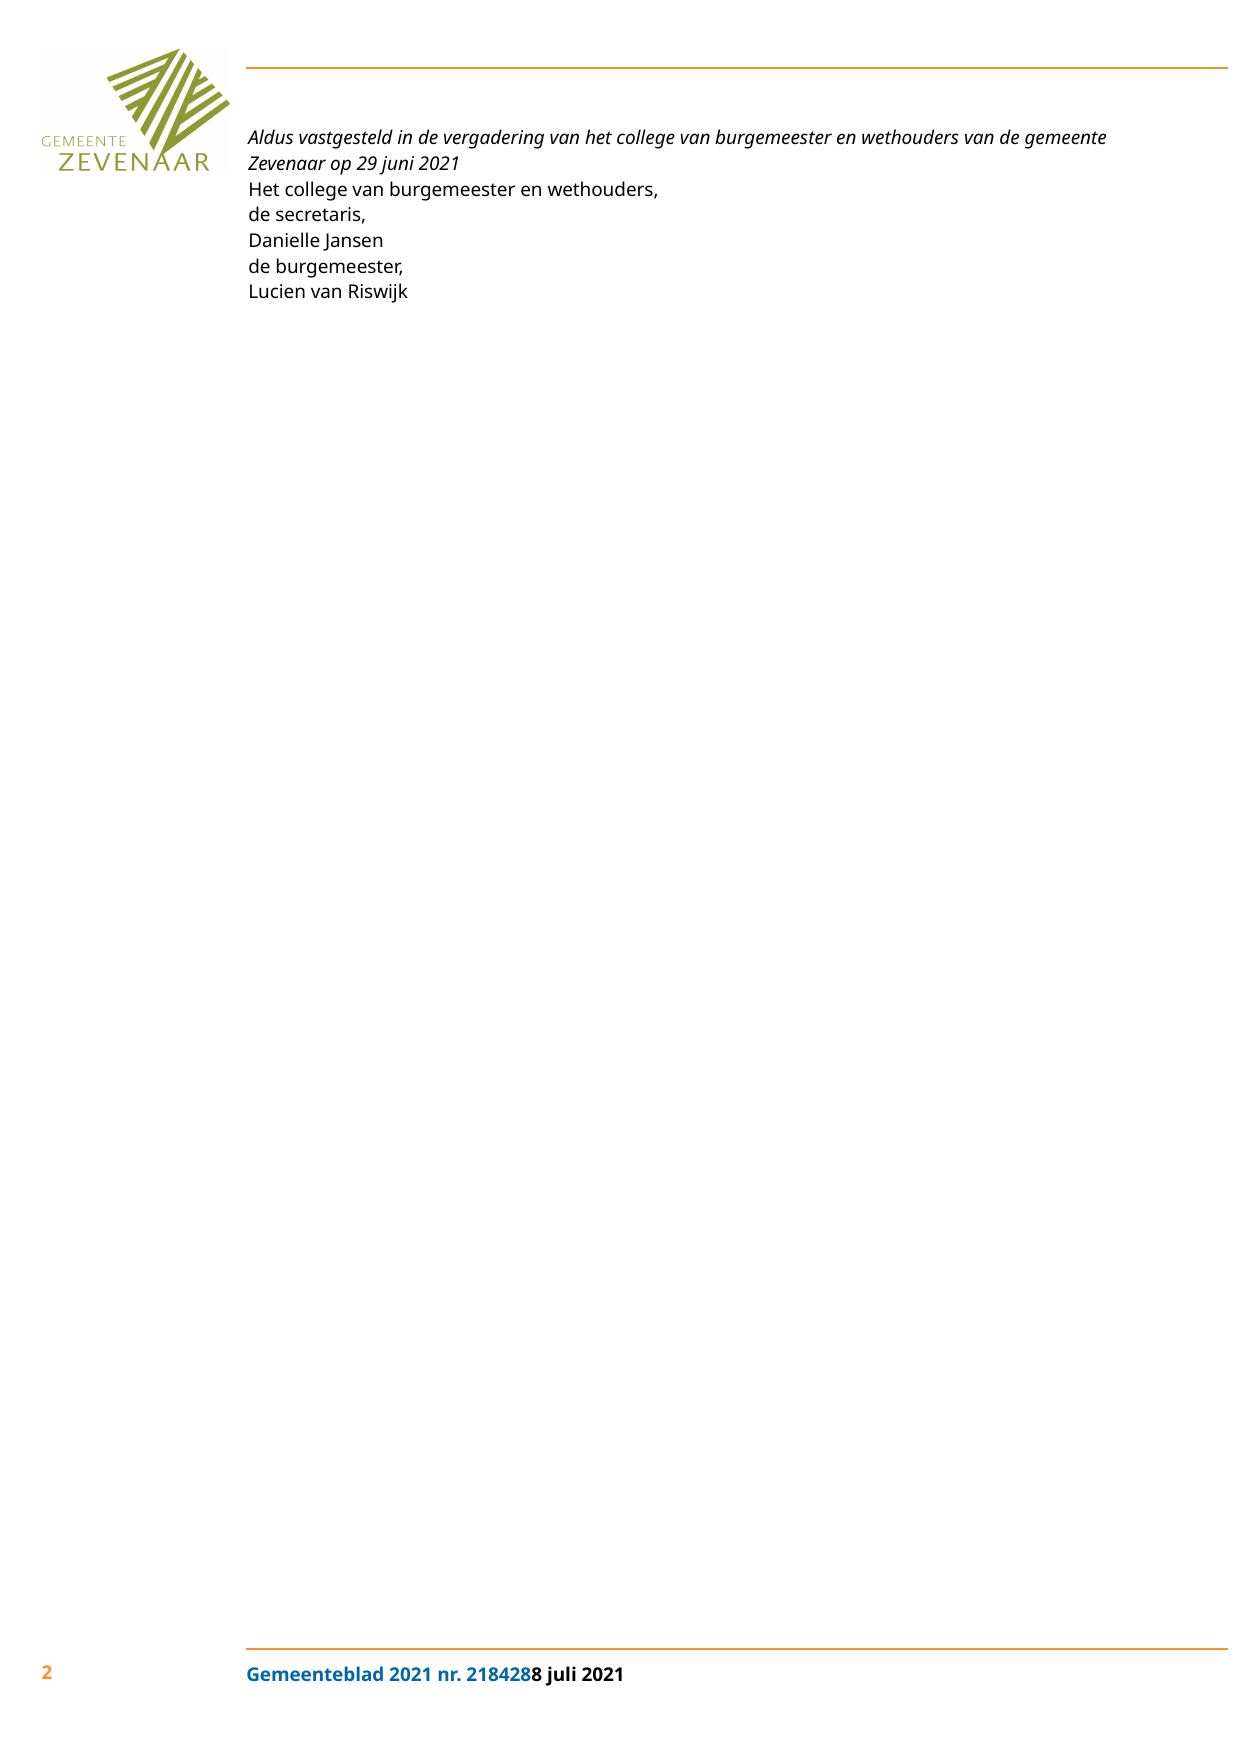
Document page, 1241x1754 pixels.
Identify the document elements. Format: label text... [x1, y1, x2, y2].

text Het college van burgemeester en wethouders, [248, 176, 1152, 202]
text Lucien van Riswijk [248, 279, 1152, 304]
text de burgemeester, [248, 253, 1152, 279]
picture [41, 47, 231, 172]
text Danielle Jansen [248, 227, 1152, 253]
text Aldus vastgesteld in de vergadering van het college van burgemeester en wethouders van de gemeente Zevenaar op 29 juni 2021 [248, 124, 1152, 176]
text de secretaris, [248, 202, 1152, 227]
